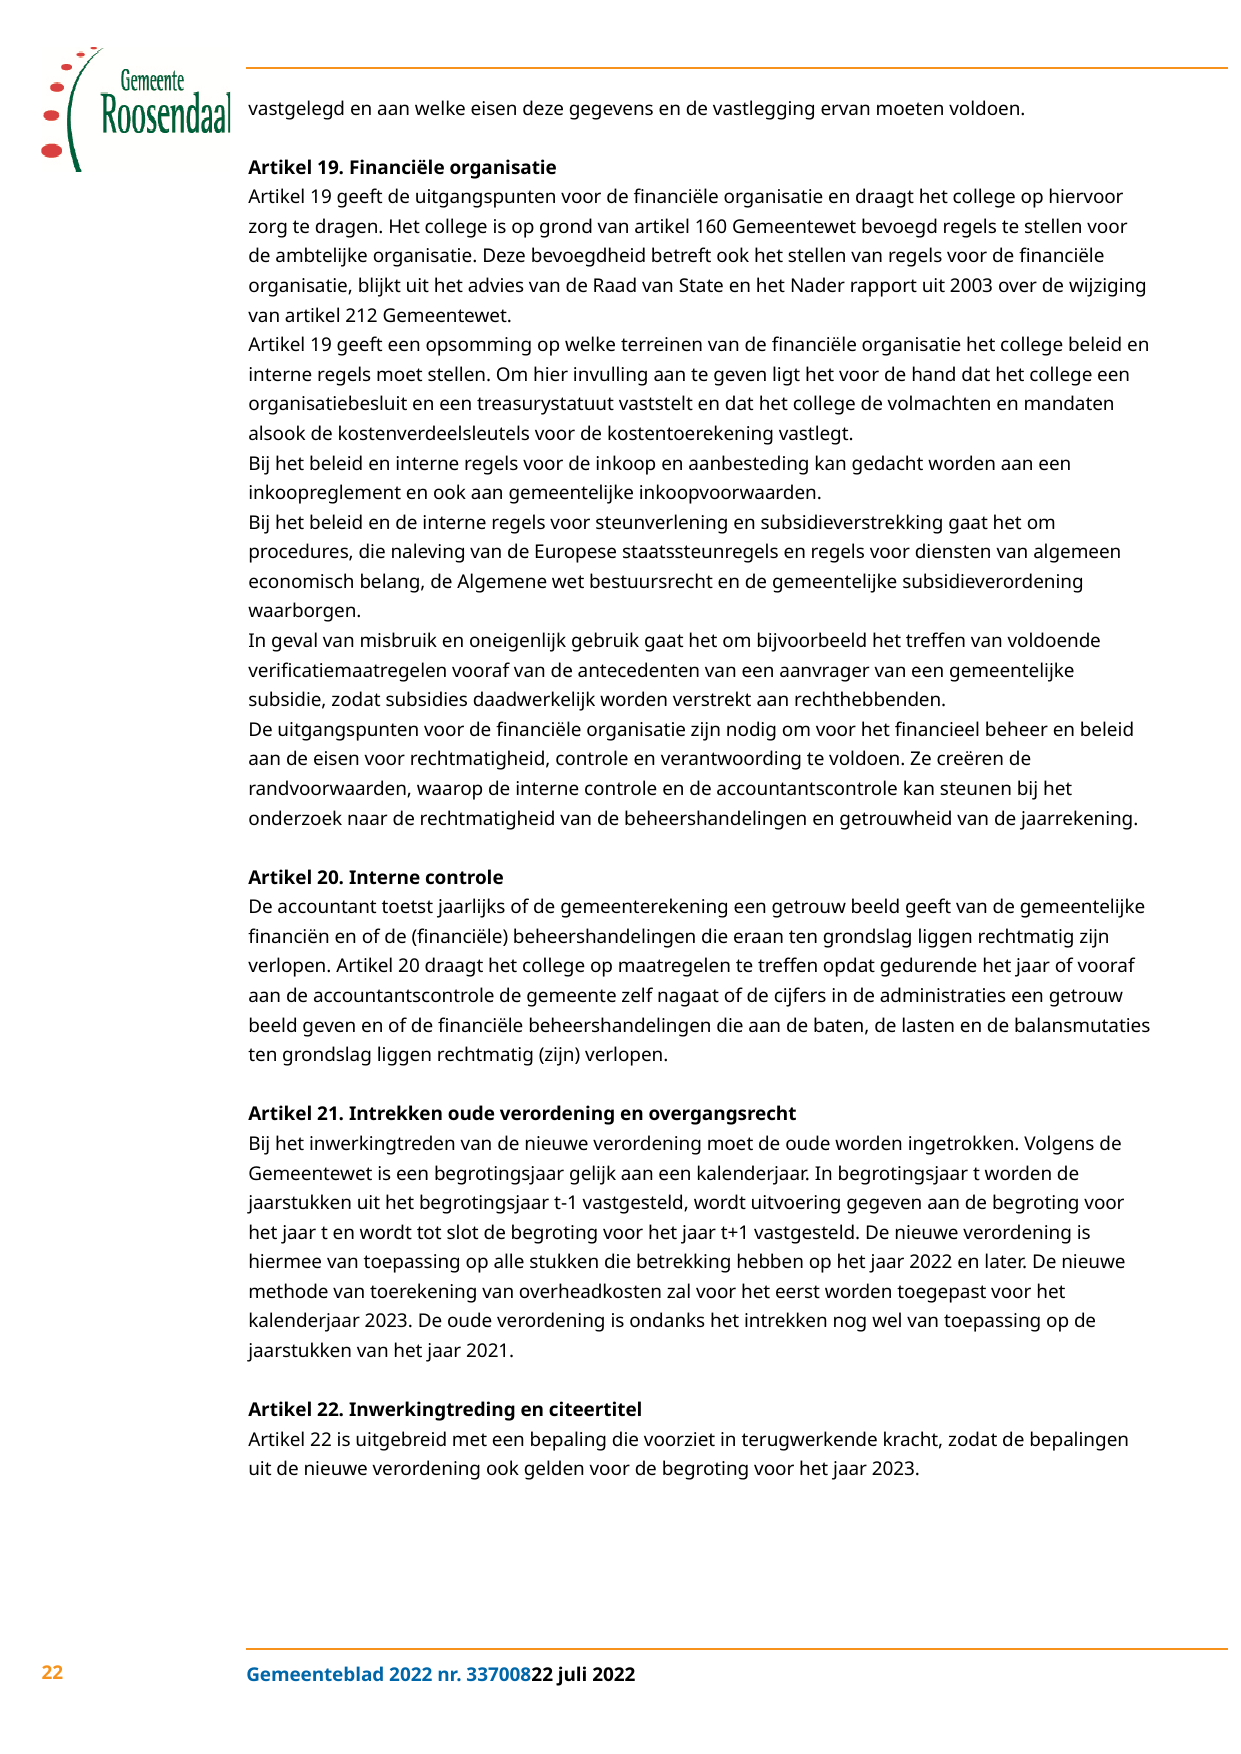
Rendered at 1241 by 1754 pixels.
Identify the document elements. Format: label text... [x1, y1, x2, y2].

text Artikel 22 is uitgebreid met een bepaling die voorziet in terugwerkende kracht, zodat de bepalingen uit de nieuwe verordening ook gelden voor de begroting voor het jaar 2023. [248, 1426, 1152, 1481]
text Bij het beleid en interne regels voor de inkoop en aanbesteding kan gedacht worden aan een inkoopreglement en ook aan gemeentelijke inkoopvoorwaarden. [248, 450, 1152, 505]
text Artikel 19 geeft een opsomming op welke terreinen van de financiële organisatie het college beleid en interne regels moet stellen. Om hier invulling aan te geven ligt het voor de hand dat het college een organisatiebesluit en een treasurystatuut vaststelt en dat het college de volmachten en mandaten alsook de kostenverdeelsleutels voor de kostentoerekening vastlegt. [248, 331, 1152, 446]
text Artikel 21. Intrekken oude verordening en overgangsrecht [248, 1101, 1152, 1126]
text vastgelegd en aan welke eisen deze gegevens en de vastlegging ervan moeten voldoen. [248, 95, 1152, 121]
text In geval van misbruik en oneigenlijk gebruik gaat het om bijvoorbeeld het treffen van voldoende verificatiemaatregelen vooraf van de antecedenten van een aanvrager van een gemeentelijke subsidie, zodat subsidies daadwerkelijk worden verstrekt aan rechthebbenden. [248, 627, 1152, 712]
text De uitgangspunten voor de financiële organisatie zijn nodig om voor het financieel beheer en beleid aan de eisen voor rechtmatigheid, controle en verantwoording te voldoen. Ze creëren de randvoorwaarden, waarop de interne controle en de accountantscontrole kan steunen bij het onderzoek naar de rechtmatigheid van de beheershandelingen en getrouwheid van de jaarrekening. [248, 716, 1152, 831]
picture [41, 47, 231, 172]
text Bij het inwerkingtreden van de nieuwe verordening moet de oude worden ingetrokken. Volgens de Gemeentewet is een begrotingsjaar gelijk aan een kalenderjaar. In begrotingsjaar t worden de jaarstukken uit het begrotingsjaar t-1 vastgesteld, wordt uitvoering gegeven aan de begroting voor het jaar t en wordt tot slot de begroting voor het jaar t+1 vastgesteld. De nieuwe verordening is hiermee van toepassing op alle stukken die betrekking hebben op het jaar 2022 en later. De nieuwe methode van toerekening van overheadkosten zal voor het eerst worden toegepast voor het kalenderjaar 2023. De oude verordening is ondanks het intrekken nog wel van toepassing op de jaarstukken van het jaar 2021. [248, 1130, 1152, 1363]
text Artikel 22. Inwerkingtreding en citeertitel [248, 1396, 1152, 1422]
text Artikel 19 geeft de uitgangspunten voor de financiële organisatie en draagt het college op hiervoor zorg te dragen. Het college is op grond van artikel 160 Gemeentewet bevoegd regels te stellen voor de ambtelijke organisatie. Deze bevoegdheid betreft ook het stellen van regels voor de financiële organisatie, blijkt uit het advies van de Raad van State en het Nader rapport uit 2003 over de wijziging van artikel 212 Gemeentewet. [248, 183, 1152, 328]
text De accountant toetst jaarlijks of de gemeenterekening een getrouw beeld geeft van de gemeentelijke financiën en of de (financiële) beheershandelingen die eraan ten grondslag liggen rechtmatig zijn verlopen. Artikel 20 draagt het college op maatregelen te treffen opdat gedurende het jaar of vooraf aan de accountantscontrole de gemeente zelf nagaat of de cijfers in de administraties een getrouw beeld geven en of de financiële beheershandelingen die aan de baten, de lasten en de balansmutaties ten grondslag liggen rechtmatig (zijn) verlopen. [248, 893, 1152, 1067]
text Artikel 19. Financiële organisatie [248, 154, 1152, 180]
text Bij het beleid en de interne regels voor steunverlening en subsidieverstrekking gaat het om procedures, die naleving van de Europese staatssteunregels en regels voor diensten van algemeen economisch belang, de Algemene wet bestuursrecht en de gemeentelijke subsidieverordening waarborgen. [248, 509, 1152, 623]
text Artikel 20. Interne controle [248, 864, 1152, 890]
